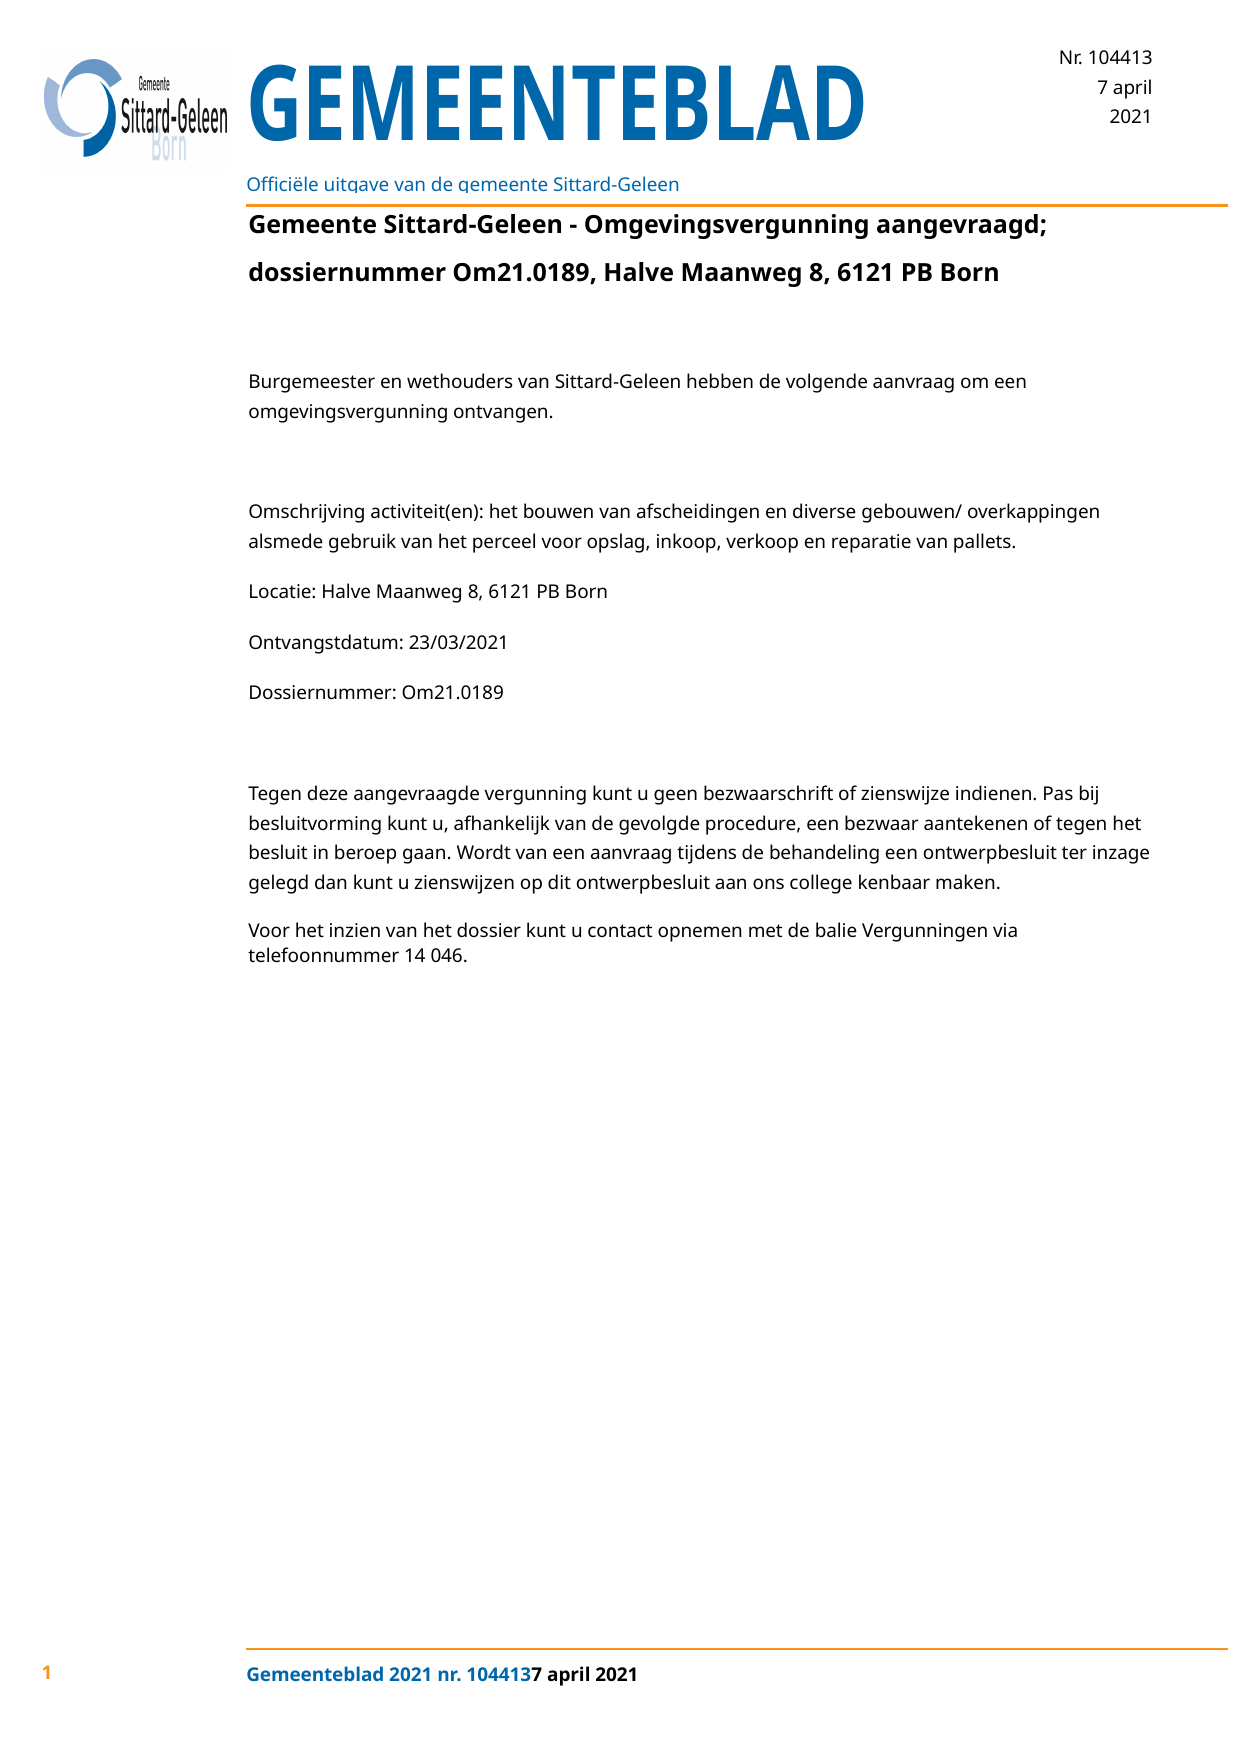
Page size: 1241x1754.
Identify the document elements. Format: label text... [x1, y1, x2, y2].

text Omschrijving activiteit(en): het bouwen van afscheidingen en diverse gebouwen/ overkappingen alsmede gebruik van het perceel voor opslag, inkoop, verkoop en reparatie van pallets. [248, 499, 1152, 554]
text Dossiernummer: Om21.0189 [248, 679, 1152, 705]
text Gemeente Sittard-Geleen - Omgevingsvergunning aangevraagd; dossiernummer Om21.0189, Halve Maanweg 8, 6121 PB Born [248, 207, 1152, 288]
picture [41, 47, 231, 172]
text Burgemeester en wethouders van Sittard-Geleen hebben de volgende aanvraag om een omgevingsvergunning ontvangen. [248, 368, 1152, 424]
text Tegen deze aangevraagde vergunning kunt u geen bezwaarschrift of zienswijze indienen. Pas bij besluitvorming kunt u, afhankelijk van de gevolgde procedure, een bezwaar aantekenen of tegen het besluit in beroep gaan. Wordt van een aanvraag tijdens de behandeling een ontwerpbesluit ter inzage gelegd dan kunt u zienswijzen op dit ontwerpbesluit aan ons college kenbaar maken. [248, 780, 1152, 895]
text Voor het inzien van het dossier kunt u contact opnemen met de balie Vergunningen via telefoonnummer 14 046. [248, 917, 1152, 968]
text Ontvangstdatum: 23/03/2021 [248, 629, 1152, 655]
text Locatie: Halve Maanweg 8, 6121 PB Born [248, 579, 1152, 604]
